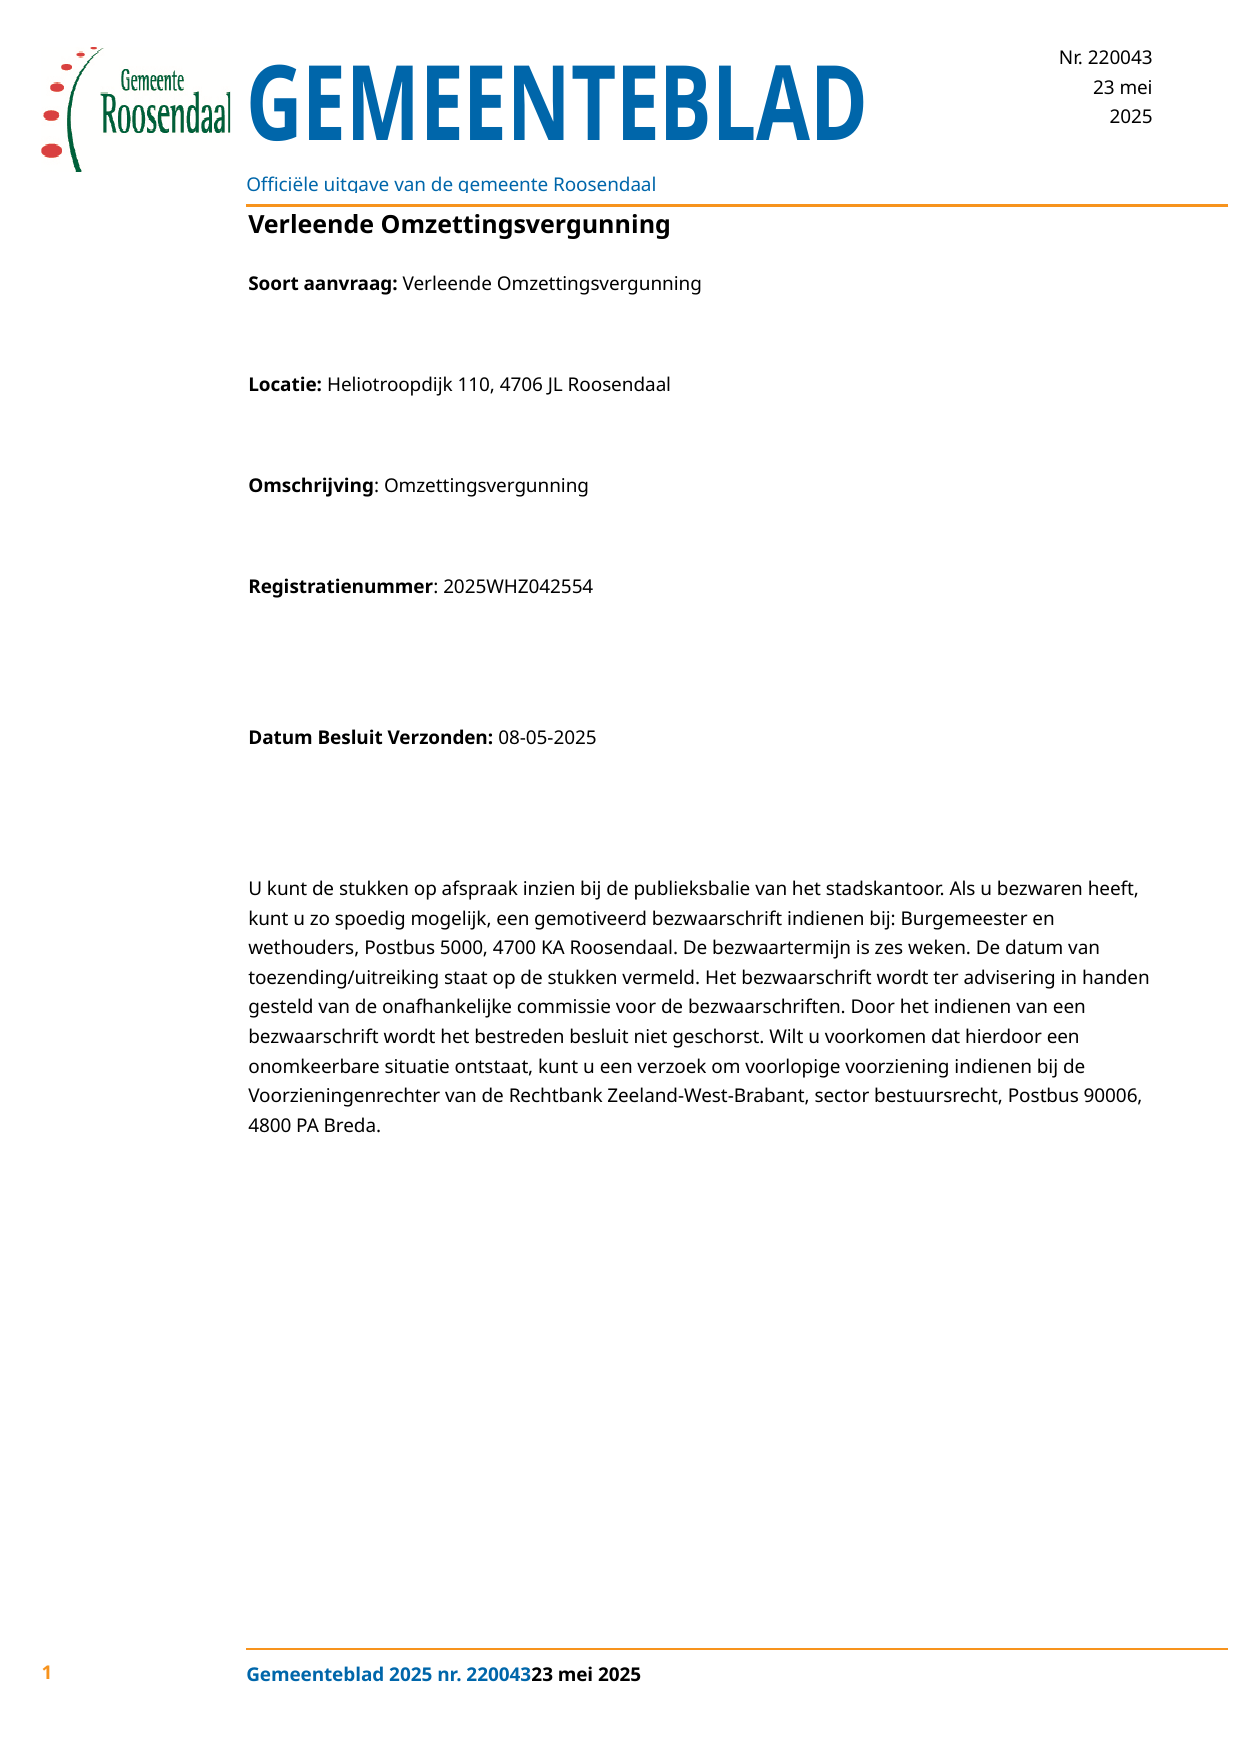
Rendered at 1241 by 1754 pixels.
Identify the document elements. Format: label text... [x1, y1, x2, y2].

text U kunt de stukken op afspraak inzien bij de publieksbalie van het stadskantoor. Als u bezwaren heeft, kunt u zo spoedig mogelijk, een gemotiveerd bezwaarschrift indienen bij: Burgemeester en wethouders, Postbus 5000, 4700 KA Roosendaal. De bezwaartermijn is zes weken. De datum van toezending/uitreiking staat op de stukken vermeld. Het bezwaarschrift wordt ter advisering in handen gesteld van de onafhankelijke commissie voor de bezwaarschriften. Door het indienen van een bezwaarschrift wordt het bestreden besluit niet geschorst. Wilt u voorkomen dat hierdoor een onomkeerbare situatie ontstaat, kunt u een verzoek om voorlopige voorziening indienen bij de Voorzieningenrechter van de Rechtbank Zeeland-West-Brabant, sector bestuursrecht, Postbus 90006, 4800 PA Breda. [248, 875, 1152, 1138]
text Datum Besluit Verzonden: 08-05-2025 [248, 724, 1152, 750]
text Verleende Omzettingsvergunning [248, 207, 1152, 241]
text Soort aanvraag: Verleende Omzettingsvergunning [248, 270, 1152, 296]
text Omschrijving: Omzettingsvergunning [248, 472, 1152, 498]
picture [41, 47, 231, 172]
text Locatie: Heliotroopdijk 110, 4706 JL Roosendaal [248, 371, 1152, 397]
text Registratienummer: 2025WHZ042554 [248, 573, 1152, 598]
